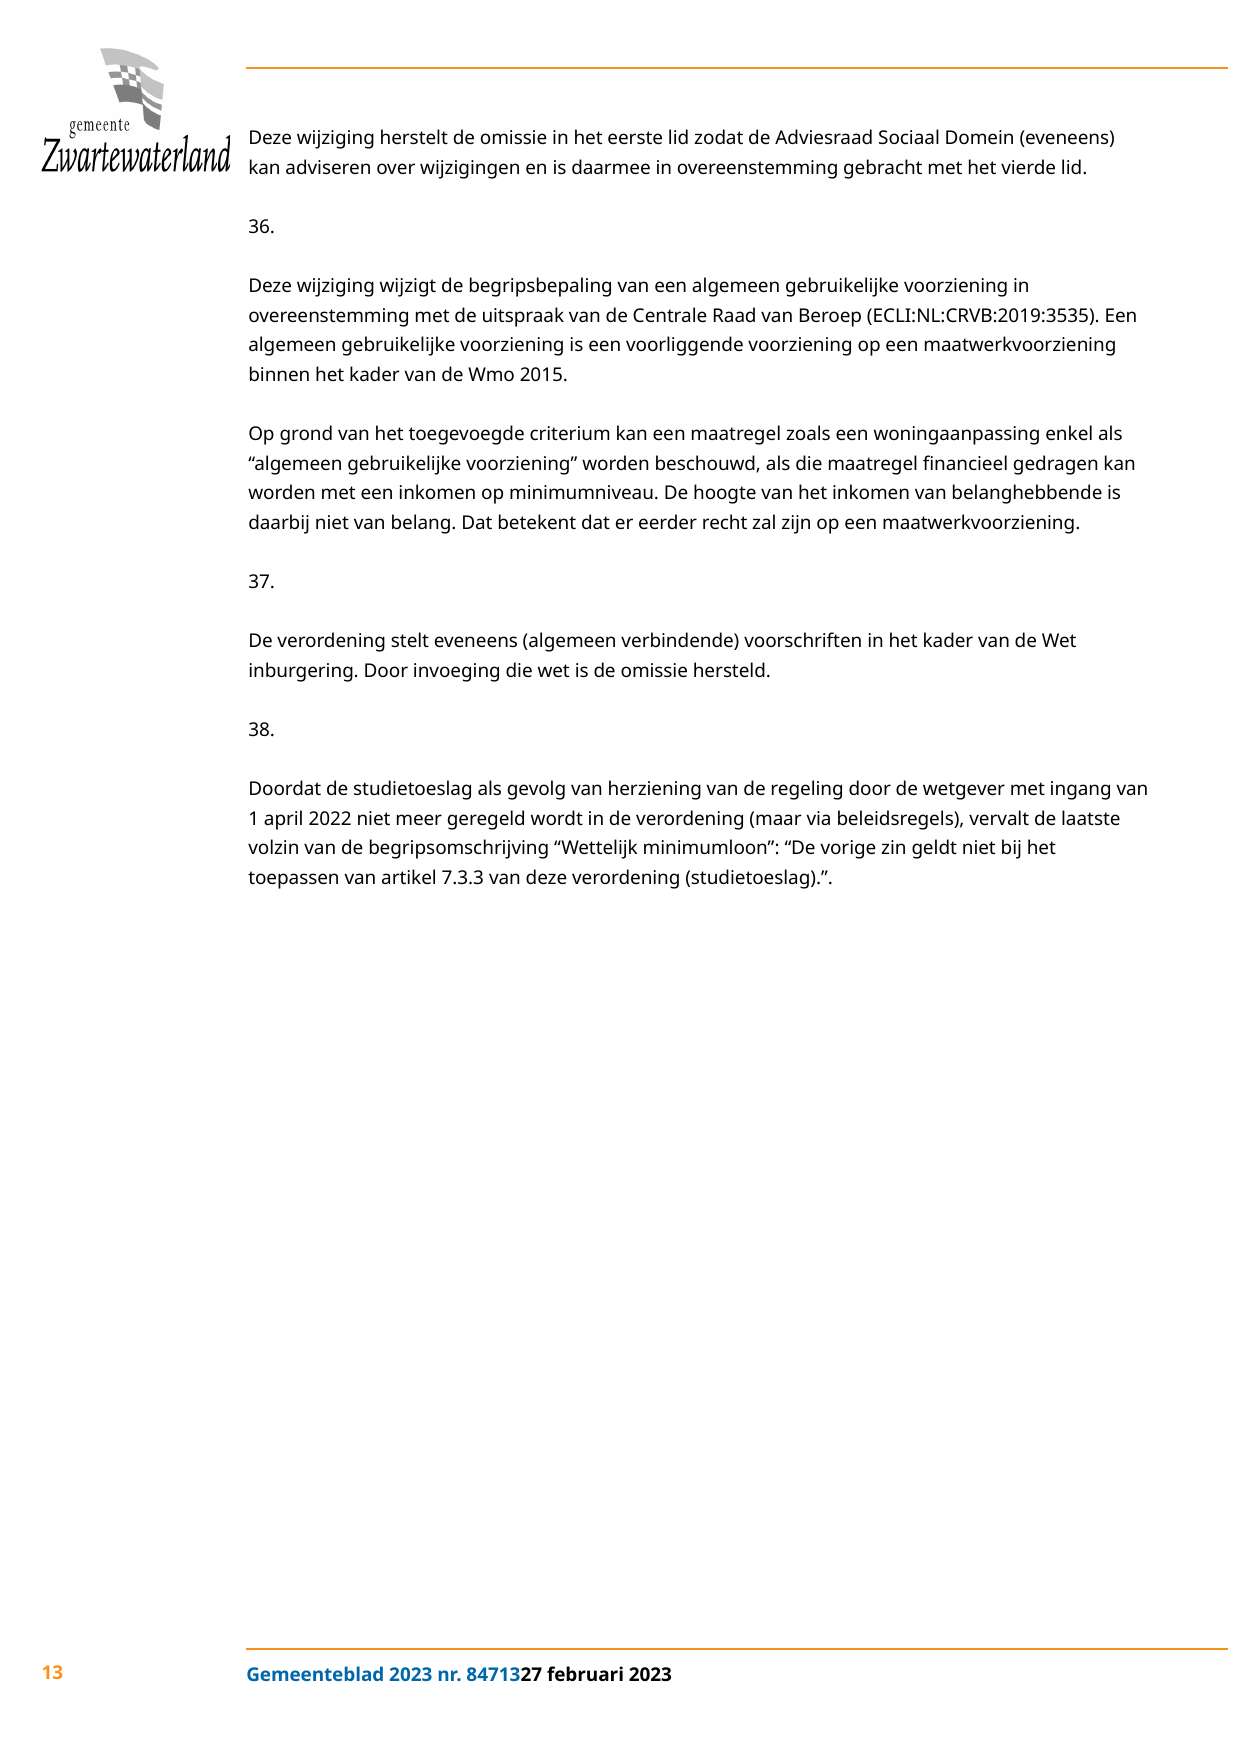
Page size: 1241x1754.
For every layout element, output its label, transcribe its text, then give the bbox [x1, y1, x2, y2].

text 36. [248, 213, 1152, 239]
text Op grond van het toegevoegde criterium kan een maatregel zoals een woningaanpassing enkel als “algemeen gebruikelijke voorziening” worden beschouwd, als die maatregel financieel gedragen kan worden met een inkomen op minimumniveau. De hoogte van het inkomen van belanghebbende is daarbij niet van belang. Dat betekent dat er eerder recht zal zijn op een maatwerkvoorziening. [248, 420, 1152, 535]
text 38. [248, 716, 1152, 742]
text Doordat de studietoeslag als gevolg van herziening van de regeling door de wetgever met ingang van 1 april 2022 niet meer geregeld wordt in de verordening (maar via beleidsregels), vervalt de laatste volzin van de begripsomschrijving “Wettelijk minimumloon”: “De vorige zin geldt niet bij het toepassen van artikel 7.3.3 van deze verordening (studietoeslag).”. [248, 775, 1152, 890]
text Deze wijziging herstelt de omissie in het eerste lid zodat de Adviesraad Sociaal Domein (eveneens) kan adviseren over wijzigingen en is daarmee in overeenstemming gebracht met het vierde lid. [248, 124, 1152, 180]
text 37. [248, 568, 1152, 594]
text De verordening stelt eveneens (algemeen verbindende) voorschriften in het kader van de Wet inburgering. Door invoeging die wet is de omissie hersteld. [248, 627, 1152, 683]
picture [41, 47, 231, 172]
text Deze wijziging wijzigt de begripsbepaling van een algemeen gebruikelijke voorziening in overeenstemming met de uitspraak van de Centrale Raad van Beroep (ECLI:NL:CRVB:2019:3535). Een algemeen gebruikelijke voorziening is een voorliggende voorziening op een maatwerkvoorziening binnen het kader van de Wmo 2015. [248, 272, 1152, 387]
